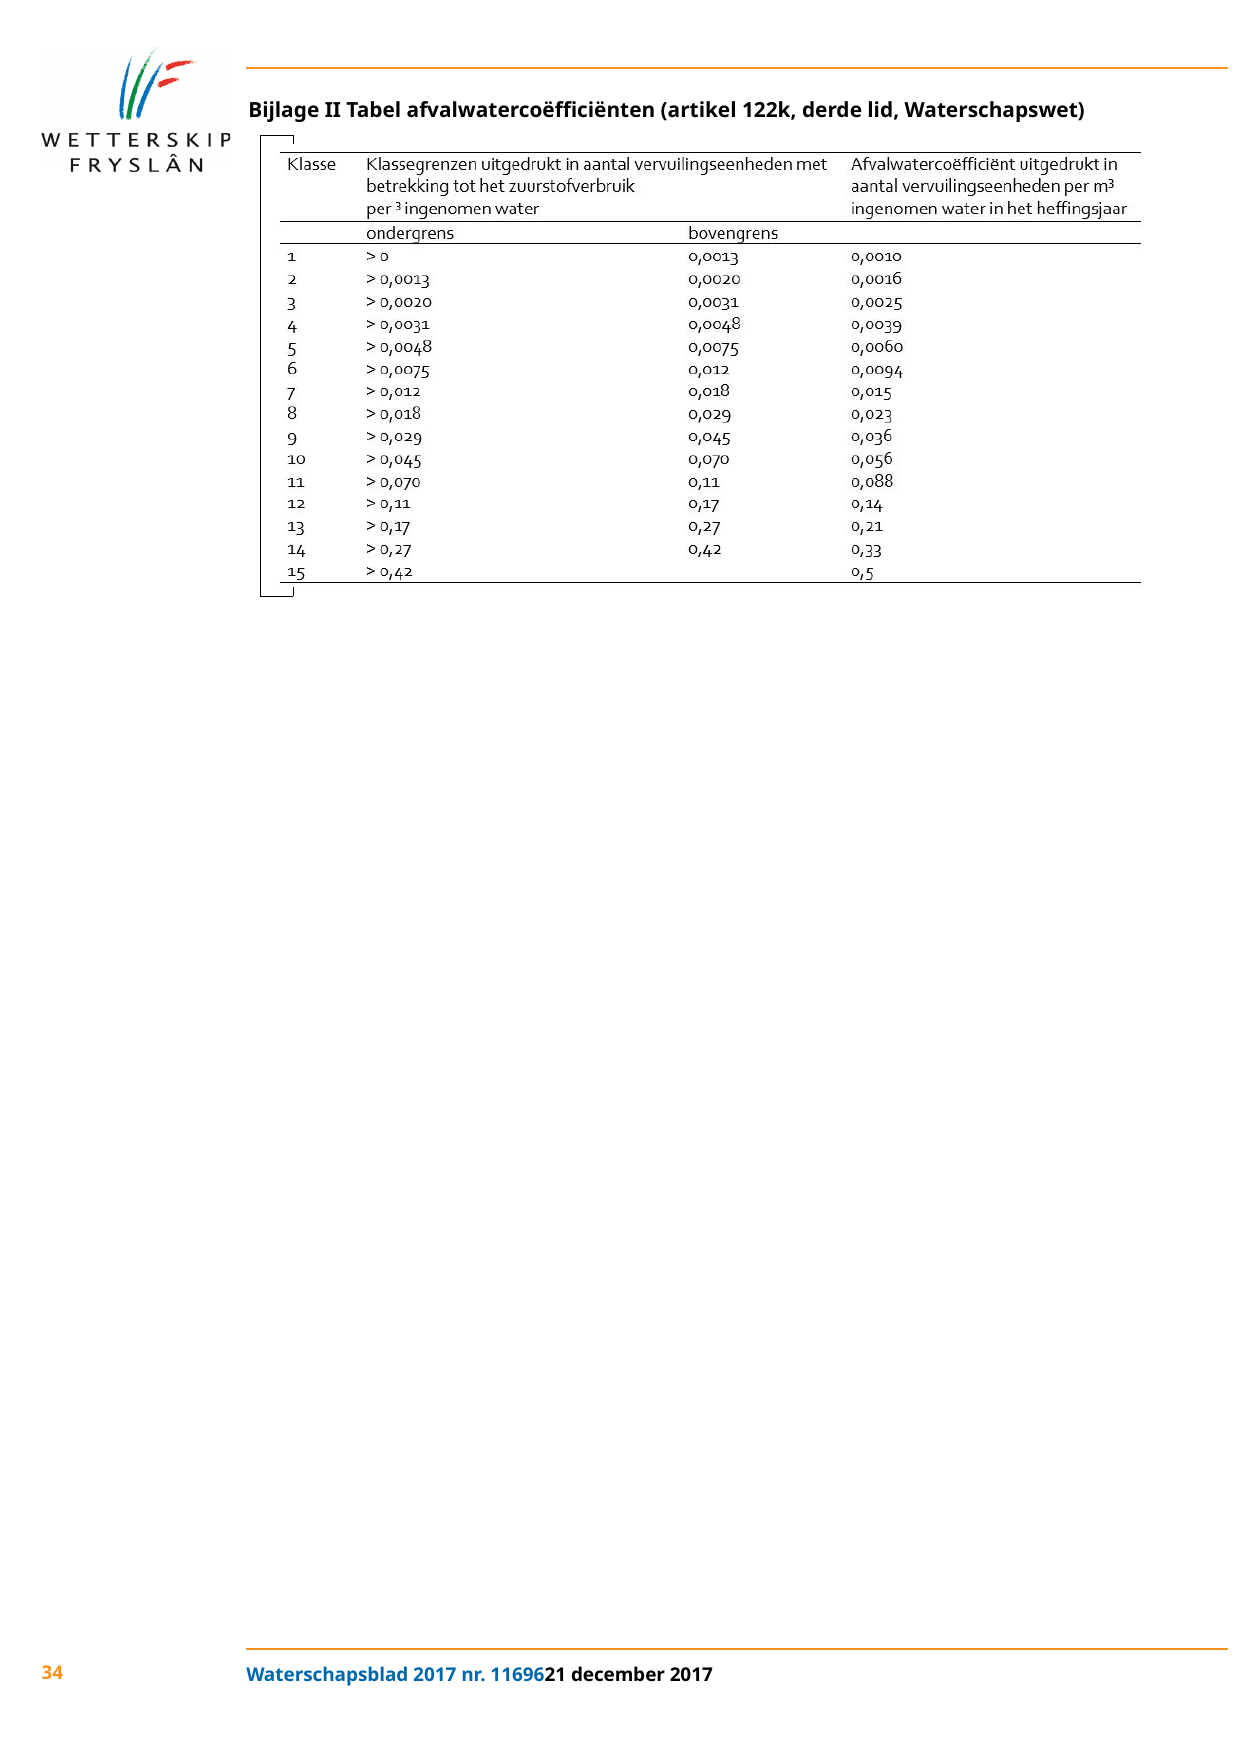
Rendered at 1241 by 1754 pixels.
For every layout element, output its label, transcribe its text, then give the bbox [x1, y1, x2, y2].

picture [41, 47, 231, 172]
picture [268, 144, 1155, 587]
text Bijlage II Tabel afvalwatercoëfficiënten (artikel 122k, derde lid, Waterschapswet) [248, 95, 1152, 123]
